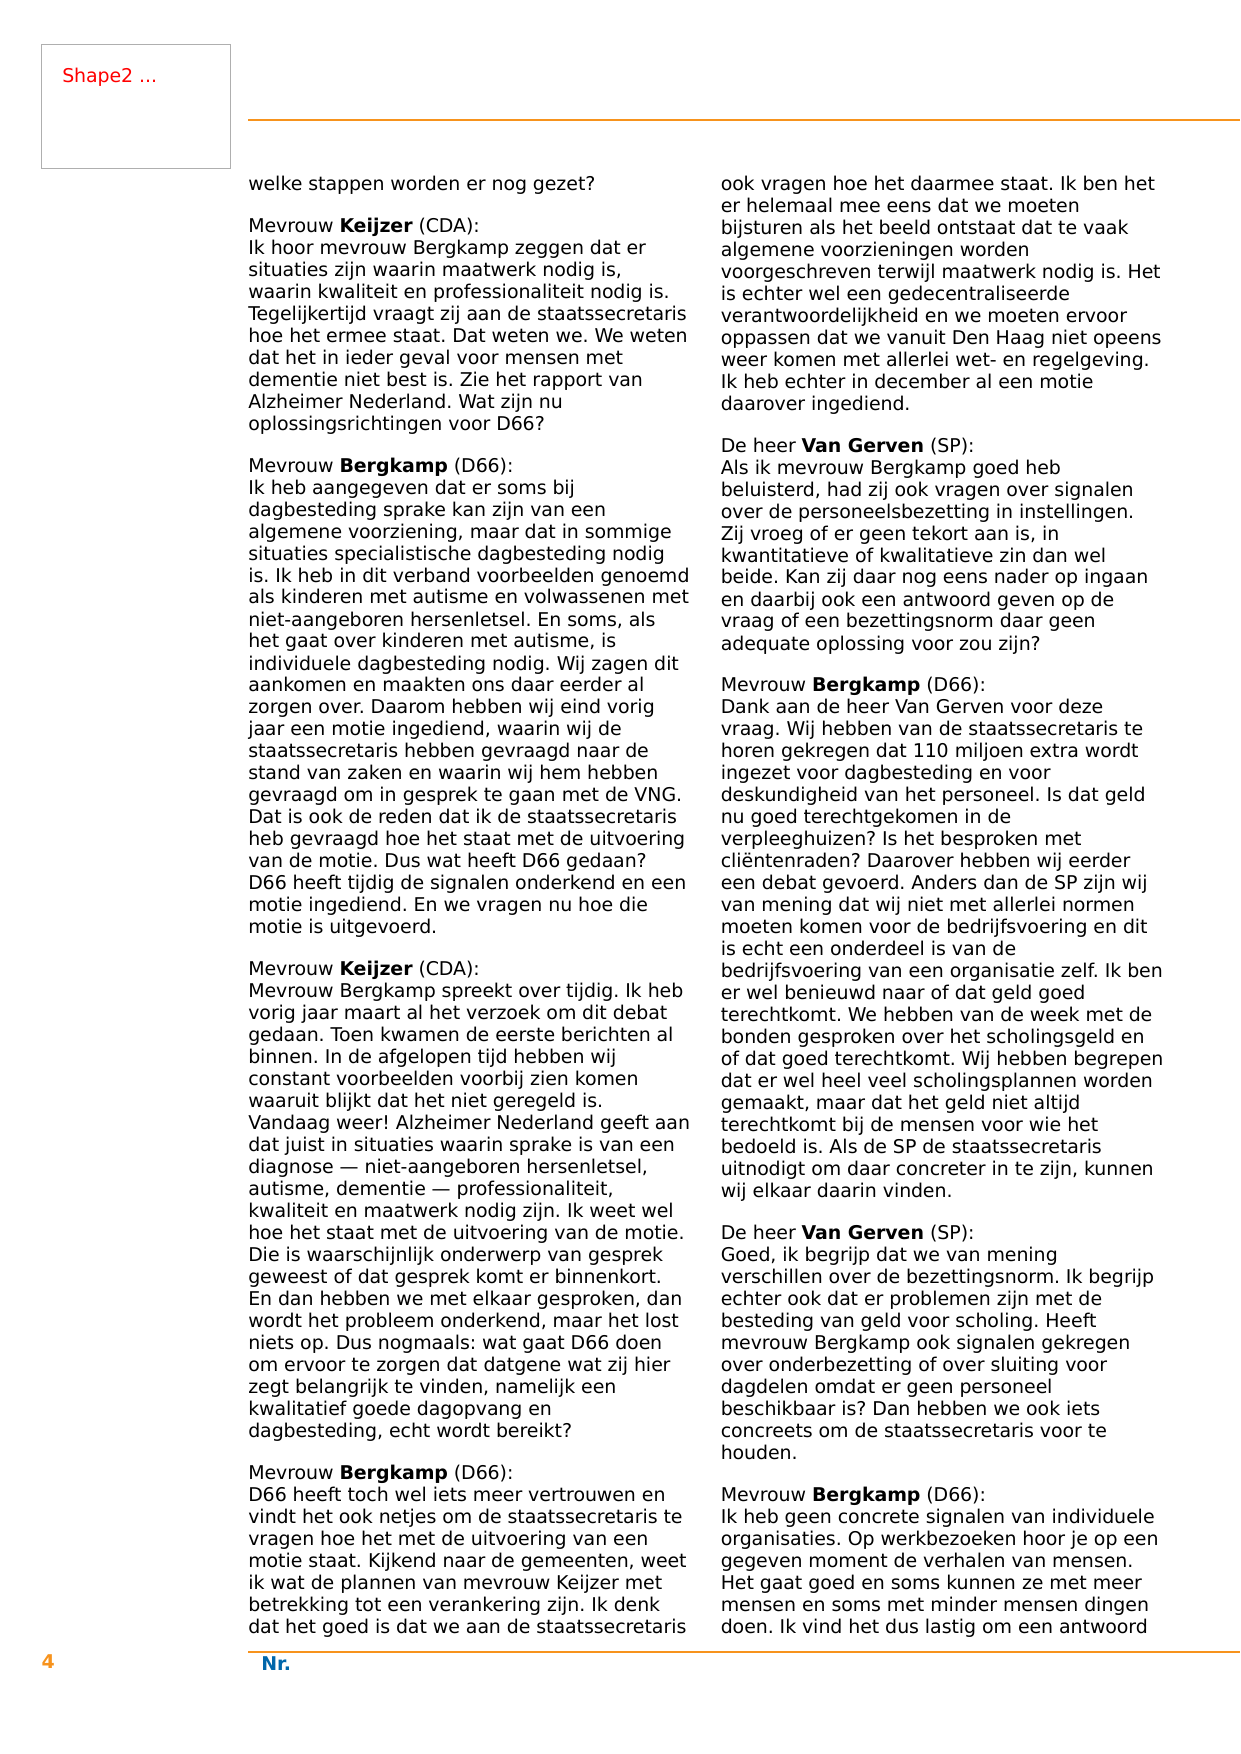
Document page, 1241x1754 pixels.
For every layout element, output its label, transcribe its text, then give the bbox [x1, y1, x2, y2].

text Ik heb geen concrete signalen van individuele organisaties. Op werkbezoeken hoor je op een gegeven moment de verhalen van mensen. Het gaat goed en soms kunnen ze met meer mensen en soms met minder mensen dingen doen. Ik vind het dus lastig om een antwoord [721, 1506, 1163, 1637]
text D66 heeft toch wel iets meer vertrouwen en vindt het ook netjes om de staatssecretaris te vragen hoe het met de uitvoering van een motie staat. Kijkend naar de gemeenten, weet ik wat de plannen van mevrouw Keijzer met betrekking tot een verankering zijn. Ik denk dat het goed is dat we aan de staatssecretaris [248, 1484, 691, 1637]
text welke stappen worden er nog gezet? [248, 173, 691, 195]
text Mevrouw Bergkamp spreekt over tijdig. Ik heb vorig jaar maart al het verzoek om dit debat gedaan. Toen kwamen de eerste berichten al binnen. In de afgelopen tijd hebben wij constant voorbeelden voorbij zien komen waaruit blijkt dat het niet geregeld is. Vandaag weer! Alzheimer Nederland geeft aan dat juist in situaties waarin sprake is van een diagnose — niet-aangeboren hersenletsel, autisme, dementie — professionaliteit, kwaliteit en maatwerk nodig zijn. Ik weet wel hoe het staat met de uitvoering van de motie. Die is waarschijnlijk onderwerp van gesprek geweest of dat gesprek komt er binnenkort. En dan hebben we met elkaar gesproken, dan wordt het probleem onderkend, maar het lost niets op. Dus nogmaals: wat gaat D66 doen om ervoor te zorgen dat datgene wat zij hier zegt belangrijk te vinden, namelijk een kwalitatief goede dagopvang en dagbesteding, echt wordt bereikt? [248, 980, 691, 1442]
text Mevrouw Bergkamp (D66): [721, 1484, 1163, 1506]
text Goed, ik begrijp dat we van mening verschillen over de bezettingsnorm. Ik begrijp echter ook dat er problemen zijn met de besteding van geld voor scholing. Heeft mevrouw Bergkamp ook signalen gekregen over onderbezetting of over sluiting voor dagdelen omdat er geen personeel beschikbaar is? Dan hebben we ook iets concreets om de staatssecretaris voor te houden. [721, 1244, 1163, 1464]
text ook vragen hoe het daarmee staat. Ik ben het er helemaal mee eens dat we moeten bijsturen als het beeld ontstaat dat te vaak algemene voorzieningen worden voorgeschreven terwijl maatwerk nodig is. Het is echter wel een gedecentraliseerde verantwoordelijkheid en we moeten ervoor oppassen dat we vanuit Den Haag niet opeens weer komen met allerlei wet- en regelgeving. Ik heb echter in december al een motie daarover ingediend. [721, 173, 1163, 414]
text Ik heb aangegeven dat er soms bij dagbesteding sprake kan zijn van een algemene voorziening, maar dat in sommige situaties specialistische dagbesteding nodig is. Ik heb in dit verband voorbeelden genoemd als kinderen met autisme en volwassenen met niet-aangeboren hersenletsel. En soms, als het gaat over kinderen met autisme, is individuele dagbesteding nodig. Wij zagen dit aankomen en maakten ons daar eerder al zorgen over. Daarom hebben wij eind vorig jaar een motie ingediend, waarin wij de staatssecretaris hebben gevraagd naar de stand van zaken en waarin wij hem hebben gevraagd om in gesprek te gaan met de VNG. Dat is ook de reden dat ik de staatssecretaris heb gevraagd hoe het staat met de uitvoering van de motie. Dus wat heeft D66 gedaan? D66 heeft tijdig de signalen onderkend en een motie ingediend. En we vragen nu hoe die motie is uitgevoerd. [248, 477, 691, 938]
text De heer Van Gerven (SP): [721, 434, 1163, 457]
text Mevrouw Keijzer (CDA): [248, 958, 691, 980]
text Mevrouw Bergkamp (D66): [248, 1462, 691, 1484]
text Als ik mevrouw Bergkamp goed heb beluisterd, had zij ook vragen over signalen over de personeelsbezetting in instellingen. Zij vroeg of er geen tekort aan is, in kwantitatieve of kwalitatieve zin dan wel beide. Kan zij daar nog eens nader op ingaan en daarbij ook een antwoord geven op de vraag of een bezettingsnorm daar geen adequate oplossing voor zou zijn? [721, 457, 1163, 654]
text Dank aan de heer Van Gerven voor deze vraag. Wij hebben van de staatssecretaris te horen gekregen dat 110 miljoen extra wordt ingezet voor dagbesteding en voor deskundigheid van het personeel. Is dat geld nu goed terechtgekomen in de verpleeghuizen? Is het besproken met cliëntenraden? Daarover hebben wij eerder een debat gevoerd. Anders dan de SP zijn wij van mening dat wij niet met allerlei normen moeten komen voor de bedrijfsvoering en dit is echt een onderdeel is van de bedrijfsvoering van een organisatie zelf. Ik ben er wel benieuwd naar of dat geld goed terechtkomt. We hebben van de week met de bonden gesproken over het scholingsgeld en of dat goed terechtkomt. Wij hebben begrepen dat er wel heel veel scholingsplannen worden gemaakt, maar dat het geld niet altijd terechtkomt bij de mensen voor wie het bedoeld is. Als de SP de staatssecretaris uitnodigt om daar concreter in te zijn, kunnen wij elkaar daarin vinden. [721, 696, 1163, 1202]
text Mevrouw Bergkamp (D66): [248, 454, 691, 477]
text Ik hoor mevrouw Bergkamp zeggen dat er situaties zijn waarin maatwerk nodig is, waarin kwaliteit en professionaliteit nodig is. Tegelijkertijd vraagt zij aan de staatssecretaris hoe het ermee staat. Dat weten we. We weten dat het in ieder geval voor mensen met dementie niet best is. Zie het rapport van Alzheimer Nederland. Wat zijn nu oplossingsrichtingen voor D66? [248, 237, 691, 434]
text De heer Van Gerven (SP): [721, 1222, 1163, 1244]
text Mevrouw Bergkamp (D66): [721, 674, 1163, 696]
text Mevrouw Keijzer (CDA): [248, 215, 691, 237]
